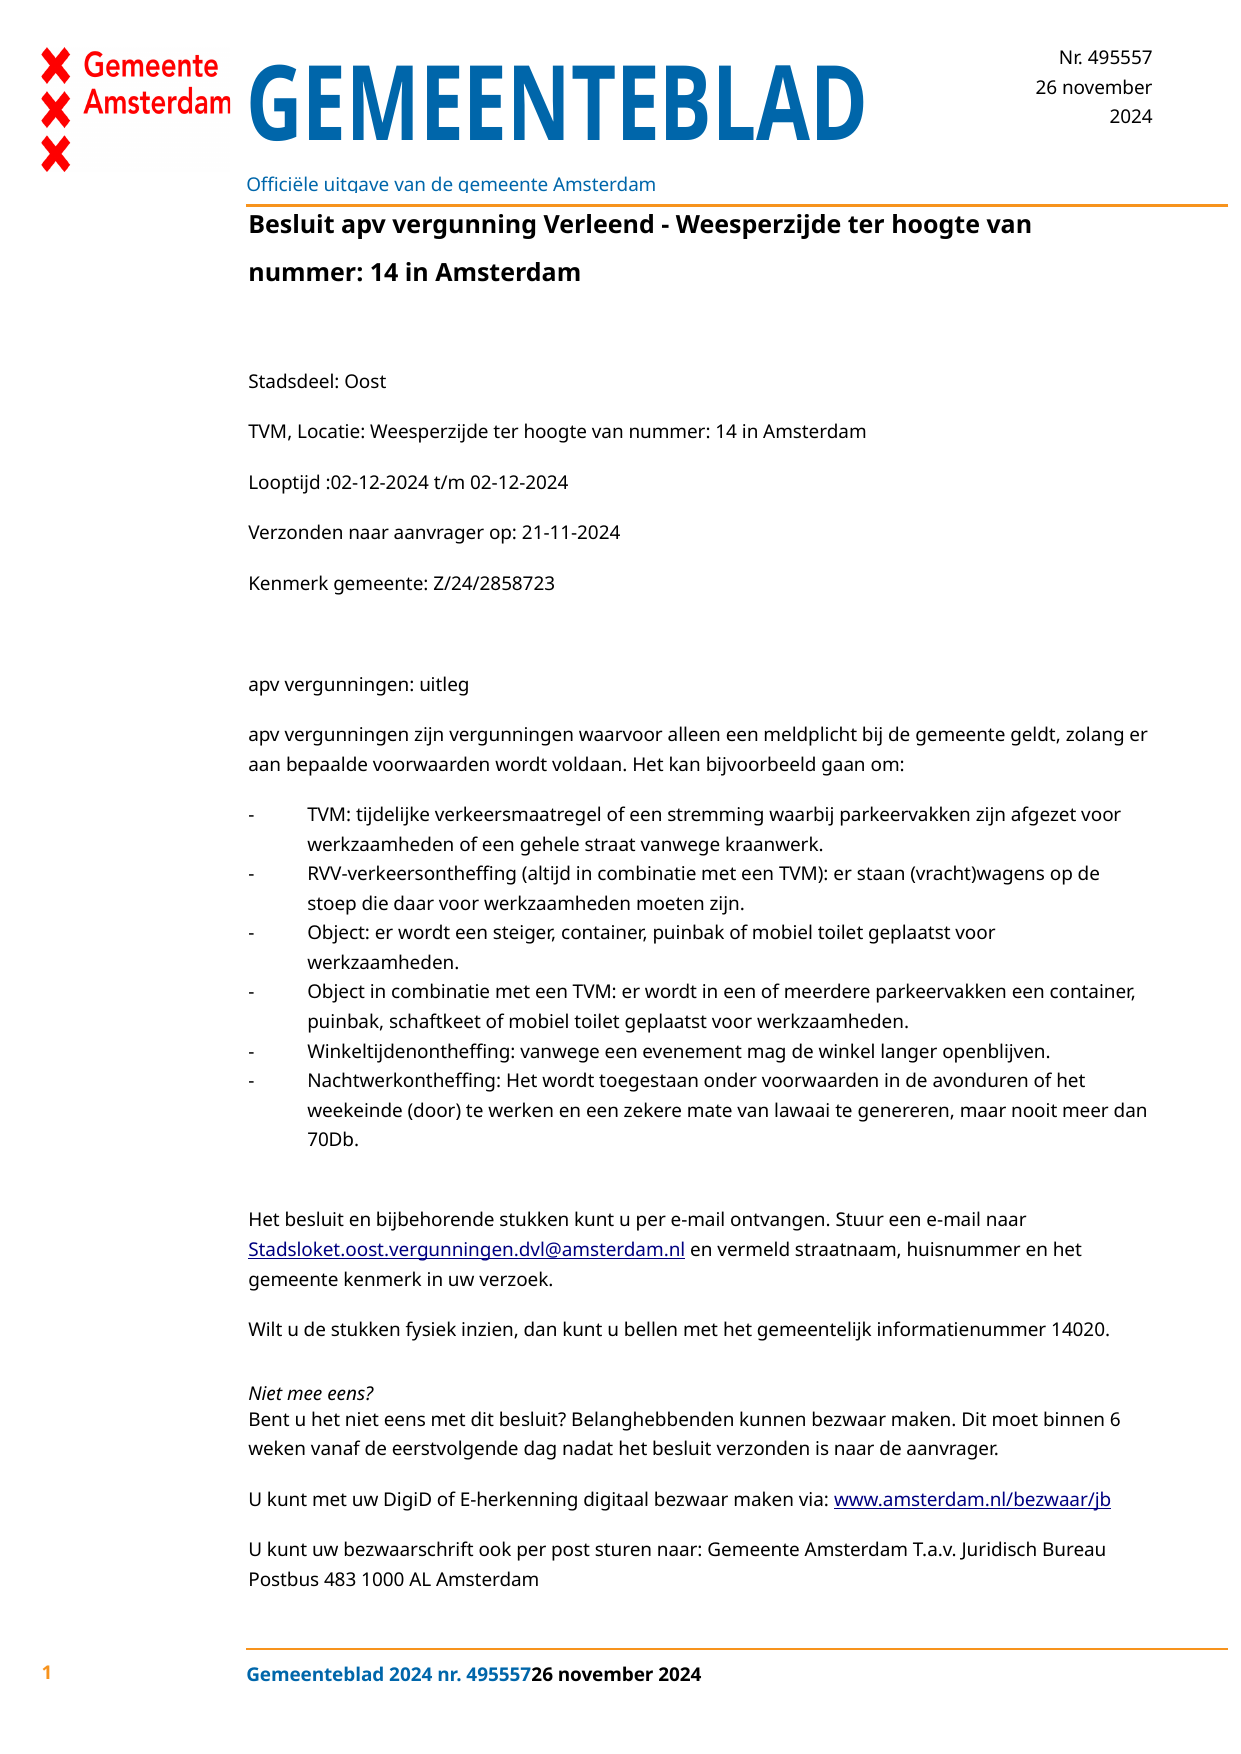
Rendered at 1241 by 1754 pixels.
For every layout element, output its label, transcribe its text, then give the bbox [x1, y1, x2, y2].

list Object in combinatie met een TVM: er wordt in een of meerdere parkeervakken een container, puinbak, schaftkeet of mobiel toilet geplaatst voor werkzaamheden. [248, 979, 1152, 1034]
text apv vergunningen: uitleg [248, 671, 1152, 697]
text Bent u het niet eens met dit besluit? Belanghebbenden kunnen bezwaar maken. Dit moet binnen 6 weken vanaf de eerstvolgende dag nadat het besluit verzonden is naar de aanvrager. [248, 1406, 1152, 1461]
text Stadsdeel: Oost [248, 368, 1152, 394]
text Besluit apv vergunning Verleend - Weesperzijde ter hoogte van nummer: 14 in Amsterdam [248, 207, 1152, 288]
text U kunt met uw DigiD of E-herkenning digitaal bezwaar maken via: www.amsterdam.nl/bezwaar/jb [248, 1486, 1152, 1512]
list TVM: tijdelijke verkeersmaatregel of een stremming waarbij parkeervakken zijn afgezet voor werkzaamheden of een gehele straat vanwege kraanwerk. [248, 801, 1152, 857]
text Verzonden naar aanvrager op: 21-11-2024 [248, 519, 1152, 545]
text Kenmerk gemeente: Z/24/2858723 [248, 570, 1152, 596]
text TVM, Locatie: Weesperzijde ter hoogte van nummer: 14 in Amsterdam [248, 419, 1152, 444]
text Niet mee eens? [248, 1380, 1152, 1406]
text Het besluit en bijbehorende stukken kunt u per e-mail ontvangen. Stuur een e-mail naar Stadsloket.oost.vergunningen.dvl@amsterdam.nl en vermeld straatnaam, huisnummer en het gemeente kenmerk in uw verzoek. [248, 1207, 1152, 1292]
list RVV-verkeersontheffing (altijd in combinatie met een TVM): er staan (vracht)wagens op de stoep die daar voor werkzaamheden moeten zijn. [248, 860, 1152, 916]
text apv vergunningen zijn vergunningen waarvoor alleen een meldplicht bij de gemeente geldt, zolang er aan bepaalde voorwaarden wordt voldaan. Het kan bijvoorbeeld gaan om: [248, 721, 1152, 777]
list Nachtwerkontheffing: Het wordt toegestaan onder voorwaarden in de avonduren of het weekeinde (door) te werken en een zekere mate van lawaai te genereren, maar nooit meer dan 70Db. [248, 1067, 1152, 1152]
list Object: er wordt een steiger, container, puinbak of mobiel toilet geplaatst voor werkzaamheden. [248, 919, 1152, 975]
list Winkeltijdenontheffing: vanwege een evenement mag de winkel langer openblijven. [248, 1038, 1152, 1064]
text U kunt uw bezwaarschrift ook per post sturen naar: Gemeente Amsterdam T.a.v. Juridisch Bureau Postbus 483 1000 AL Amsterdam [248, 1536, 1152, 1592]
picture [41, 47, 231, 172]
text Looptijd :02-12-2024 t/m 02-12-2024 [248, 469, 1152, 495]
text Wilt u de stukken fysiek inzien, dan kunt u bellen met het gemeentelijk informatienummer 14020. [248, 1316, 1152, 1342]
